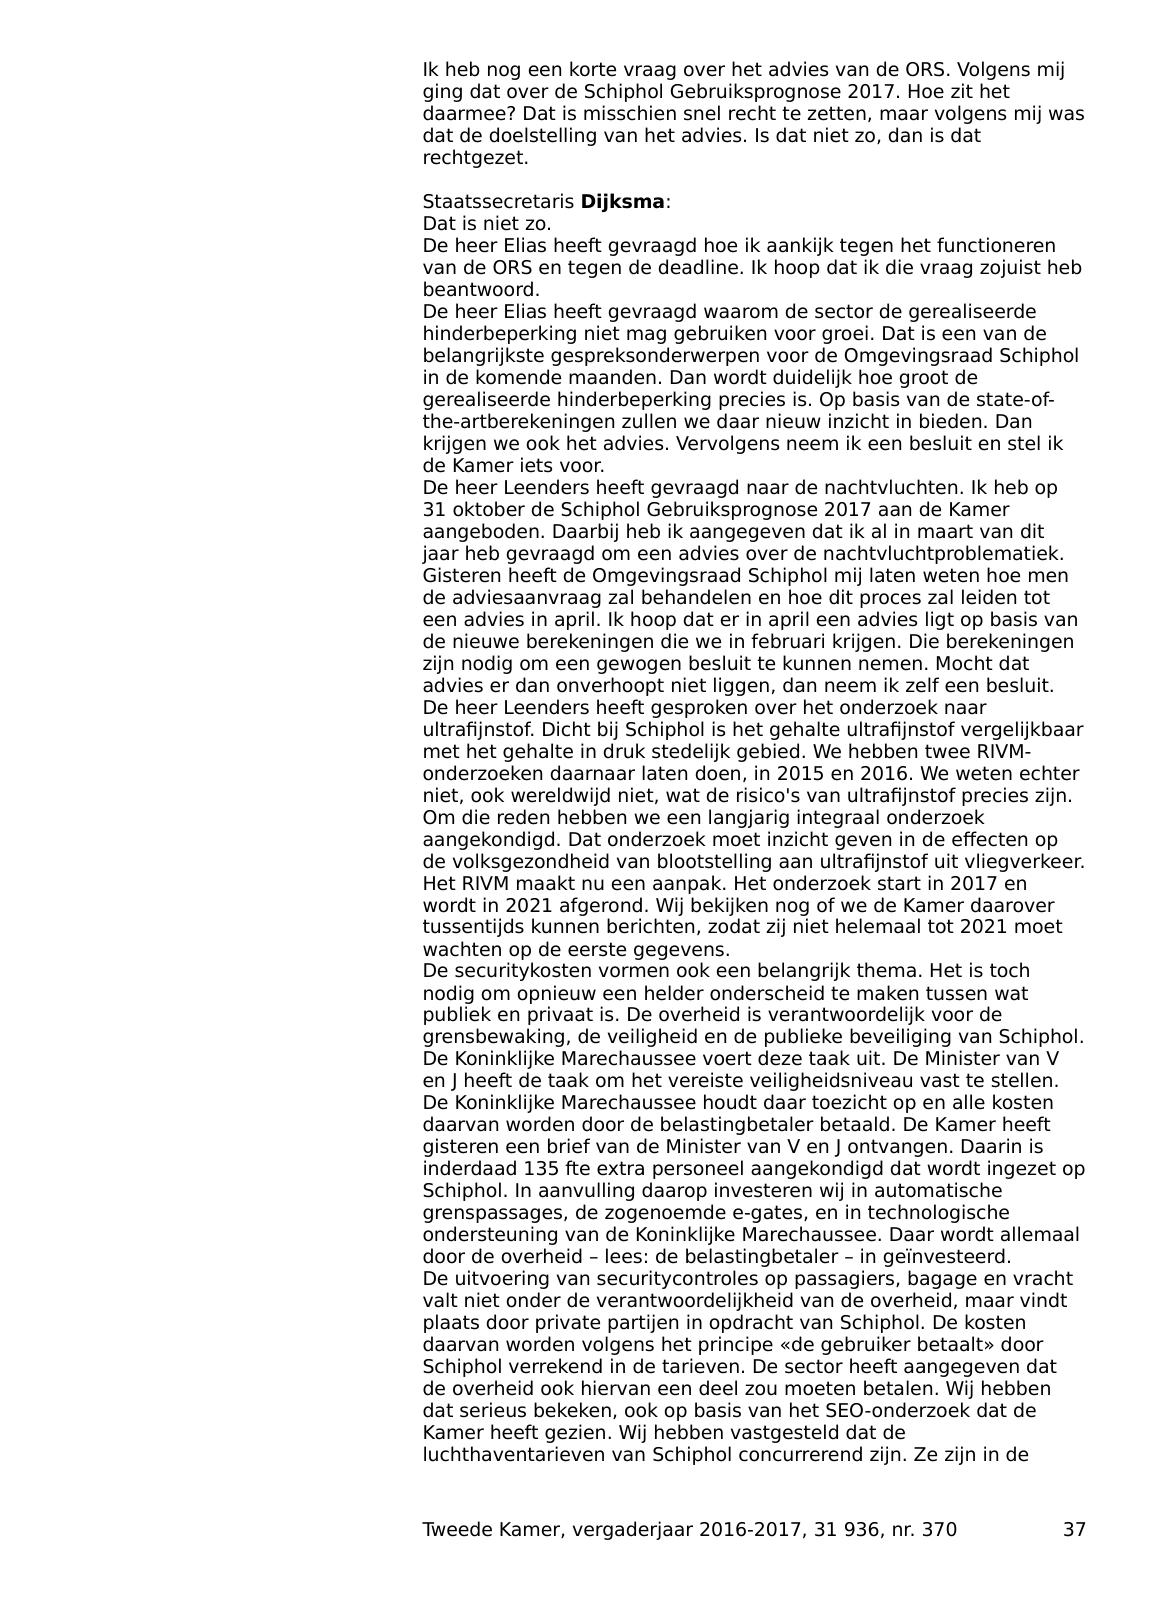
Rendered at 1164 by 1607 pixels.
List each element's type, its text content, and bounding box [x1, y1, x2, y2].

text De heer Elias heeft gevraagd waarom de sector de gerealiseerde hinderbeperking niet mag gebruiken voor groei. Dat is een van de belangrijkste gespreksonderwerpen voor de Omgevingsraad Schiphol in de komende maanden. Dan wordt duidelijk hoe groot de gerealiseerde hinderbeperking precies is. Op basis van de state-of-the-artberekeningen zullen we daar nieuw inzicht in bieden. Dan krijgen we ook het advies. Vervolgens neem ik een besluit en stel ik de Kamer iets voor. [422, 301, 1087, 477]
text Staatssecretaris Dijksma: [422, 191, 1087, 213]
text De heer Leenders heeft gevraagd naar de nachtvluchten. Ik heb op 31 oktober de Schiphol Gebruiksprognose 2017 aan de Kamer aangeboden. Daarbij heb ik aangegeven dat ik al in maart van dit jaar heb gevraagd om een advies over de nachtvluchtproblematiek. Gisteren heeft de Omgevingsraad Schiphol mij laten weten hoe men de adviesaanvraag zal behandelen en hoe dit proces zal leiden tot een advies in april. Ik hoop dat er in april een advies ligt op basis van de nieuwe berekeningen die we in februari krijgen. Die berekeningen zijn nodig om een gewogen besluit te kunnen nemen. Mocht dat advies er dan onverhoopt niet liggen, dan neem ik zelf een besluit. [422, 477, 1087, 697]
text Ik heb nog een korte vraag over het advies van de ORS. Volgens mij ging dat over de Schiphol Gebruiksprognose 2017. Hoe zit het daarmee? Dat is misschien snel recht te zetten, maar volgens mij was dat de doelstelling van het advies. Is dat niet zo, dan is dat rechtgezet. [422, 59, 1087, 169]
text De heer Leenders heeft gesproken over het onderzoek naar ultrafijnstof. Dicht bij Schiphol is het gehalte ultrafijnstof vergelijkbaar met het gehalte in druk stedelijk gebied. We hebben twee RIVM-onderzoeken daarnaar laten doen, in 2015 en 2016. We weten echter niet, ook wereldwijd niet, wat de risico's van ultrafijnstof precies zijn. Om die reden hebben we een langjarig integraal onderzoek aangekondigd. Dat onderzoek moet inzicht geven in de effecten op de volksgezondheid van blootstelling aan ultrafijnstof uit vliegverkeer. Het RIVM maakt nu een aanpak. Het onderzoek start in 2017 en wordt in 2021 afgerond. Wij bekijken nog of we de Kamer daarover tussentijds kunnen berichten, zodat zij niet helemaal tot 2021 moet wachten op de eerste gegevens. [422, 697, 1087, 960]
text De uitvoering van securitycontroles op passagiers, bagage en vracht valt niet onder de verantwoordelijkheid van de overheid, maar vindt plaats door private partijen in opdracht van Schiphol. De kosten daarvan worden volgens het principe «de gebruiker betaalt» door Schiphol verrekend in de tarieven. De sector heeft aangegeven dat de overheid ook hiervan een deel zou moeten betalen. Wij hebben dat serieus bekeken, ook op basis van het SEO-onderzoek dat de Kamer heeft gezien. Wij hebben vastgesteld dat de luchthaventarieven van Schiphol concurrerend zijn. Ze zijn in de [422, 1268, 1087, 1466]
text Dat is niet zo. [422, 213, 1087, 235]
text De securitykosten vormen ook een belangrijk thema. Het is toch nodig om opnieuw een helder onderscheid te maken tussen wat publiek en privaat is. De overheid is verantwoordelijk voor de grensbewaking, de veiligheid en de publieke beveiliging van Schiphol. De Koninklijke Marechaussee voert deze taak uit. De Minister van V en J heeft de taak om het vereiste veiligheidsniveau vast te stellen. De Koninklijke Marechaussee houdt daar toezicht op en alle kosten daarvan worden door de belastingbetaler betaald. De Kamer heeft gisteren een brief van de Minister van V en J ontvangen. Daarin is inderdaad 135 fte extra personeel aangekondigd dat wordt ingezet op Schiphol. In aanvulling daarop investeren wij in automatische grenspassages, de zogenoemde e-gates, en in technologische ondersteuning van de Koninklijke Marechaussee. Daar wordt allemaal door de overheid – lees: de belastingbetaler – in geïnvesteerd. [422, 960, 1087, 1268]
text De heer Elias heeft gevraagd hoe ik aankijk tegen het functioneren van de ORS en tegen de deadline. Ik hoop dat ik die vraag zojuist heb beantwoord. [422, 235, 1087, 301]
